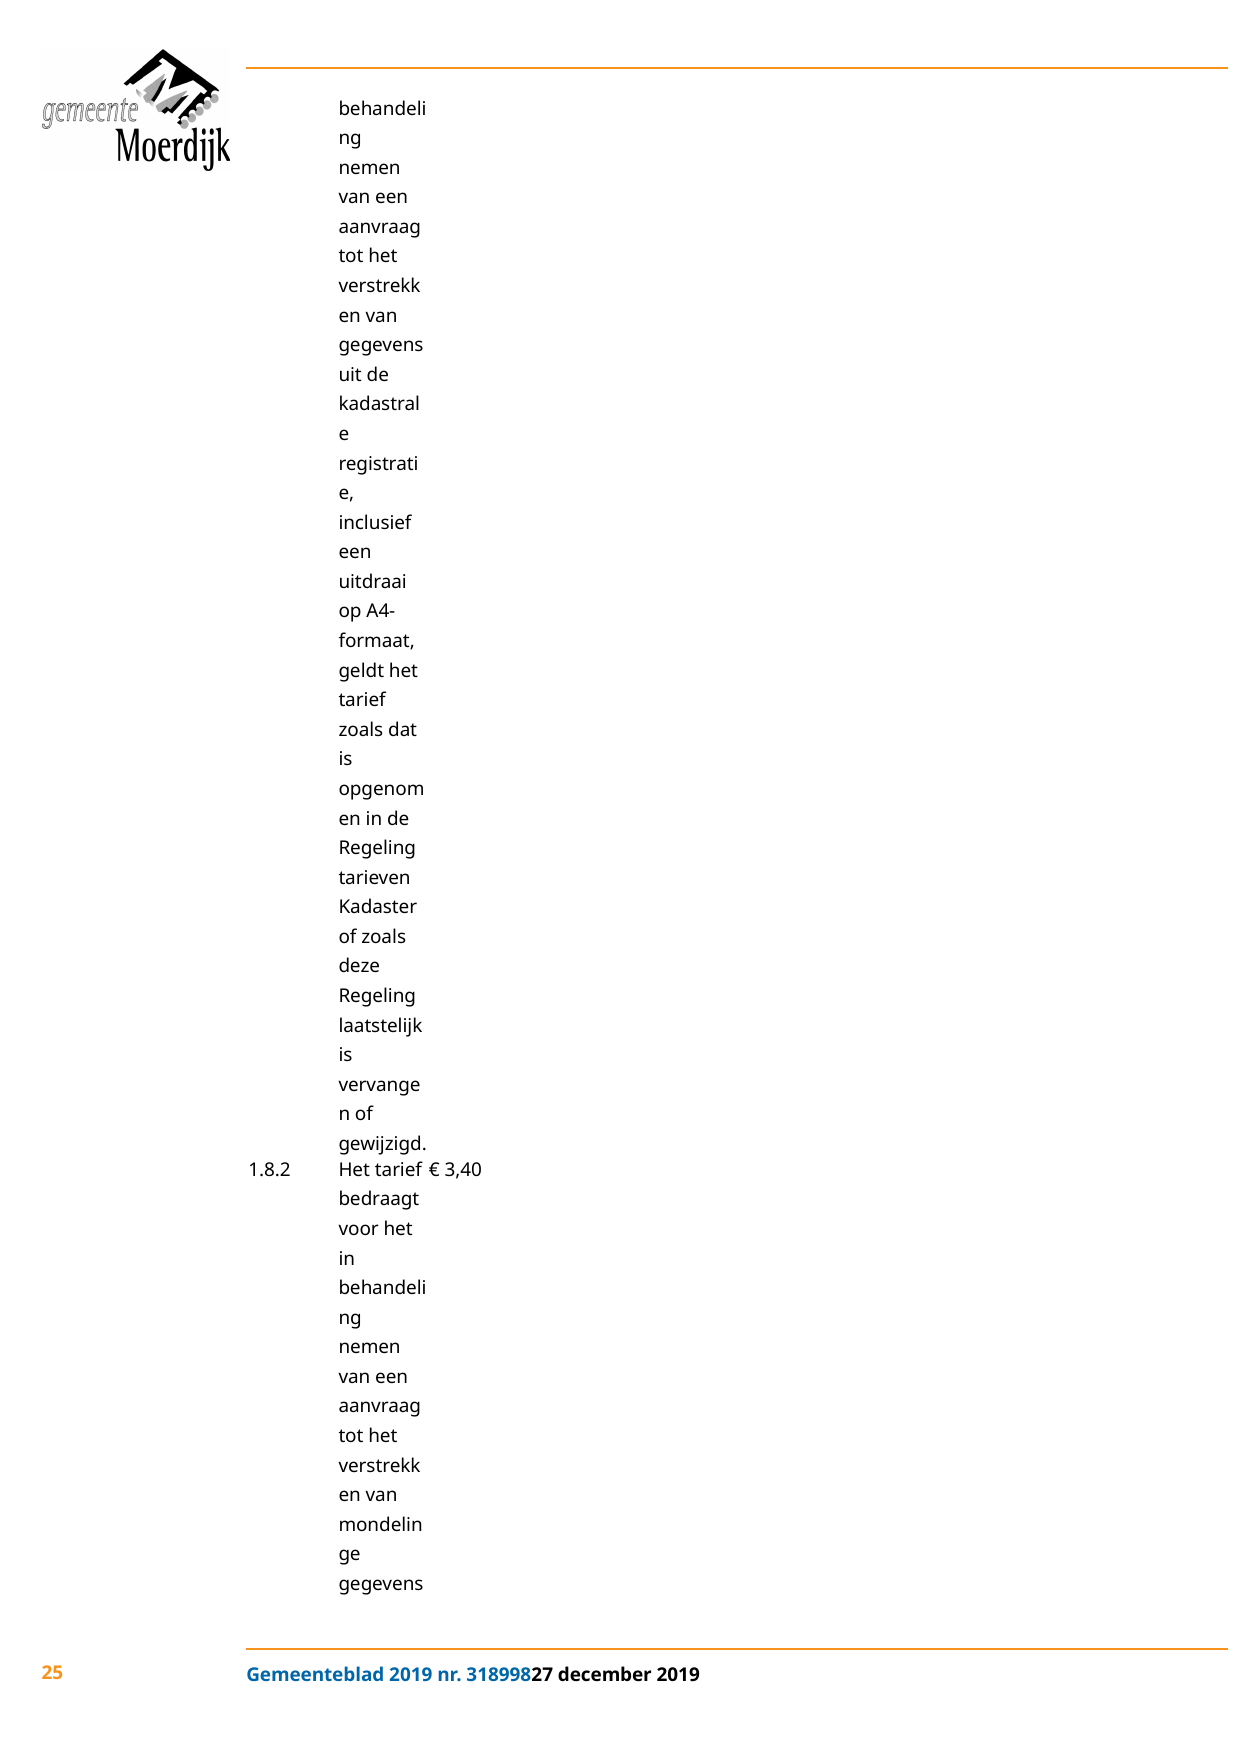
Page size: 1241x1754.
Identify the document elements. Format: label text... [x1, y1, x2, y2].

table_cell behandeling nemen van een aanvraag tot het verstrekken van gegevens uit de kadastrale registratie, inclusief een uitdraai op A4-formaat, geldt het tarief zoals dat is opgenomen in de Regeling tarieven Kadaster of zoals deze Regeling laatstelijk is vervangen of gewijzigd. [338, 95, 429, 1156]
table_cell € 3,40 [429, 1156, 519, 1596]
picture [41, 47, 231, 172]
table_cell 1.8.2 [248, 1156, 338, 1596]
table_cell [429, 95, 519, 1156]
table_cell Het tarief bedraagt voor het in behandeling nemen van een aanvraag tot het verstrekken van mondelinge gegevens [338, 1156, 429, 1596]
table_cell [248, 95, 338, 1156]
